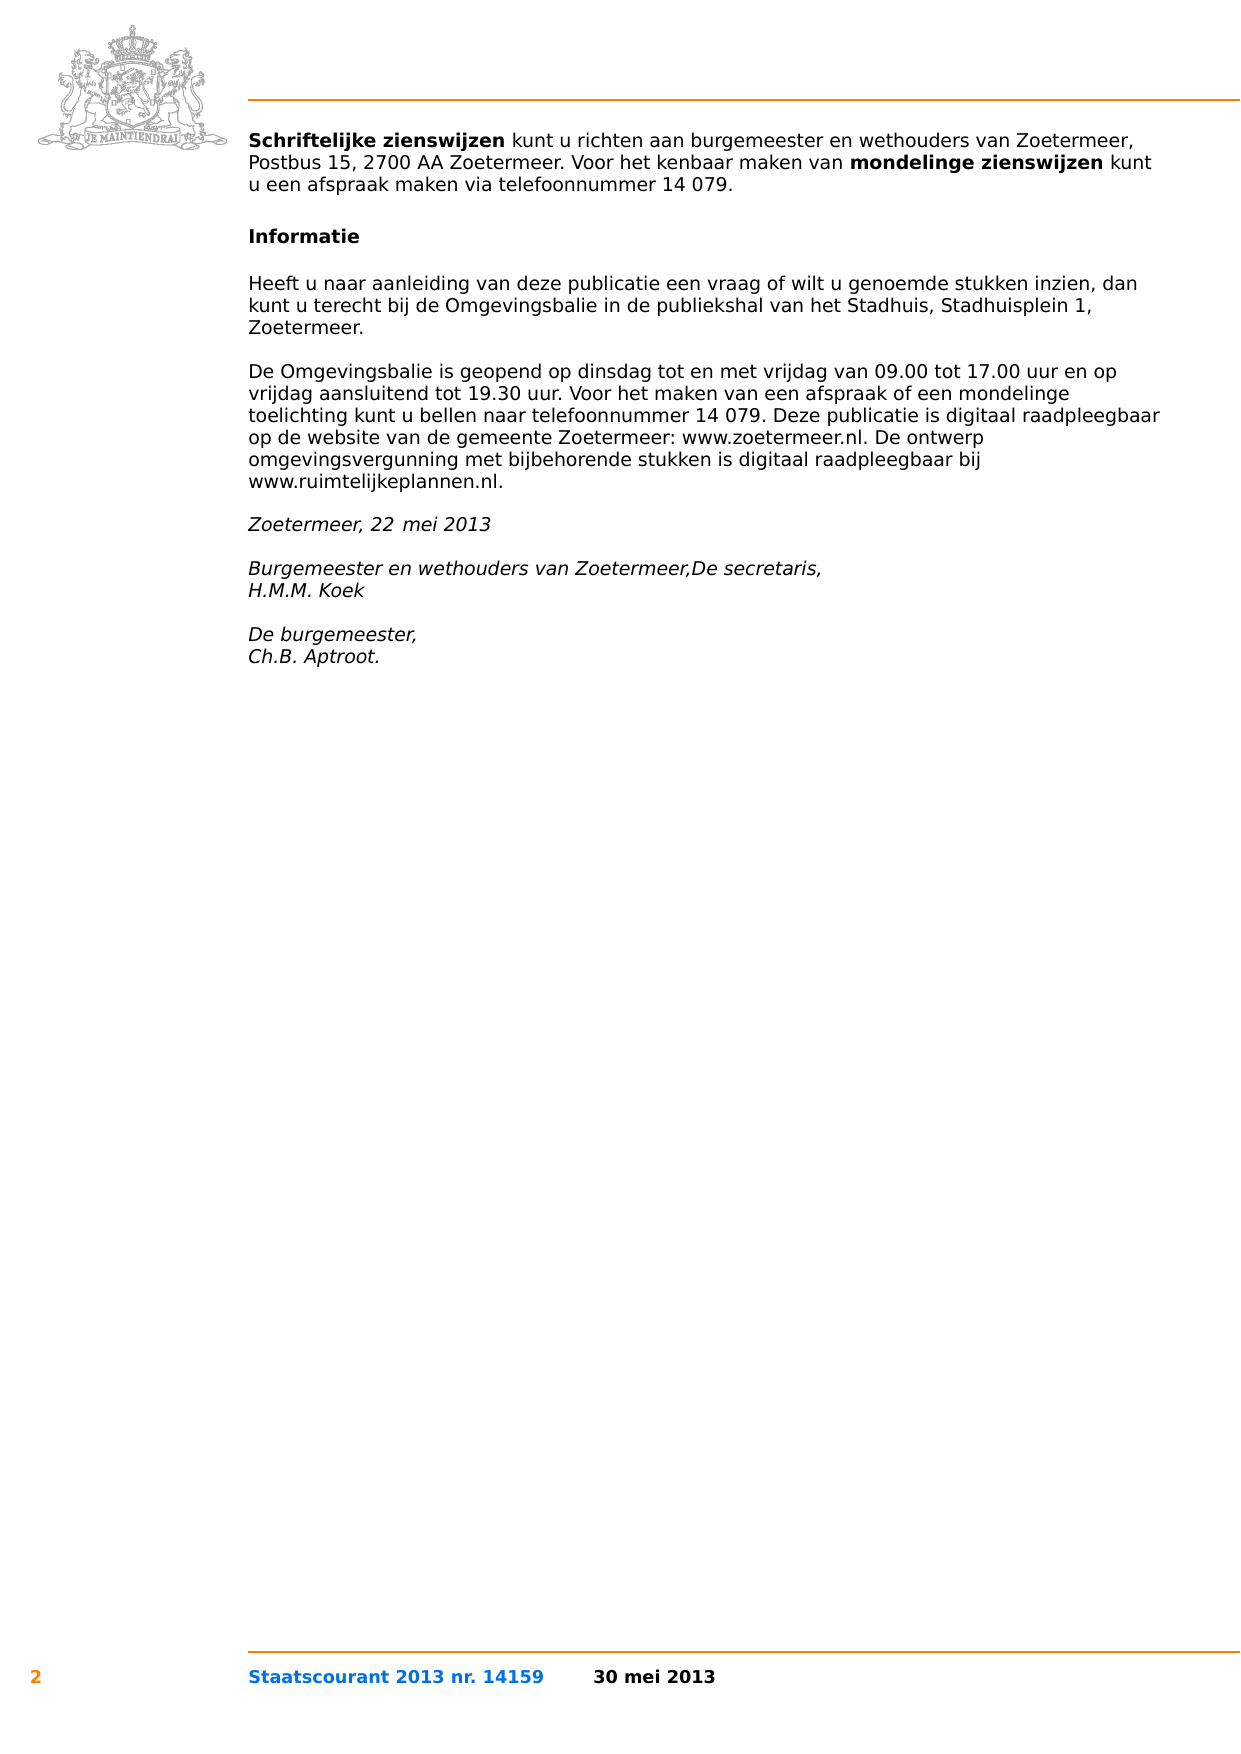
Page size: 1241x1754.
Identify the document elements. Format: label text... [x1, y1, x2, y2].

text Heeft u naar aanleiding van deze publicatie een vraag of wilt u genoemde stukken inzien, dan kunt u terecht bij de Omgevingsbalie in de publiekshal van het Stadhuis, Stadhuisplein 1, Zoetermeer. [248, 273, 1163, 339]
text De burgemeester, Ch.B. Aptroot. [248, 624, 1163, 668]
picture [38, 25, 227, 150]
text Burgemeester en wethouders van Zoetermeer,De secretaris, H.M.M. Koek [248, 558, 1163, 602]
text Schriftelijke zienswijzen kunt u richten aan burgemeester en wethouders van Zoetermeer, Postbus 15, 2700 AA Zoetermeer. Voor het kenbaar maken van mondelinge zienswijzen kunt u een afspraak maken via telefoonnummer 14 079. [248, 130, 1163, 196]
text Zoetermeer, 22 mei 2013 [248, 514, 1163, 536]
subtitle Informatie [248, 226, 1163, 248]
text De Omgevingsbalie is geopend op dinsdag tot en met vrijdag van 09.00 tot 17.00 uur en op vrijdag aansluitend tot 19.30 uur. Voor het maken van een afspraak of een mondelinge toelichting kunt u bellen naar telefoonnummer 14 079. Deze publicatie is digitaal raadpleegbaar op de website van de gemeente Zoetermeer: www.zoetermeer.nl. De ontwerp omgevingsvergunning met bijbehorende stukken is digitaal raadpleegbaar bij www.ruimtelijkeplannen.nl. [248, 361, 1163, 492]
